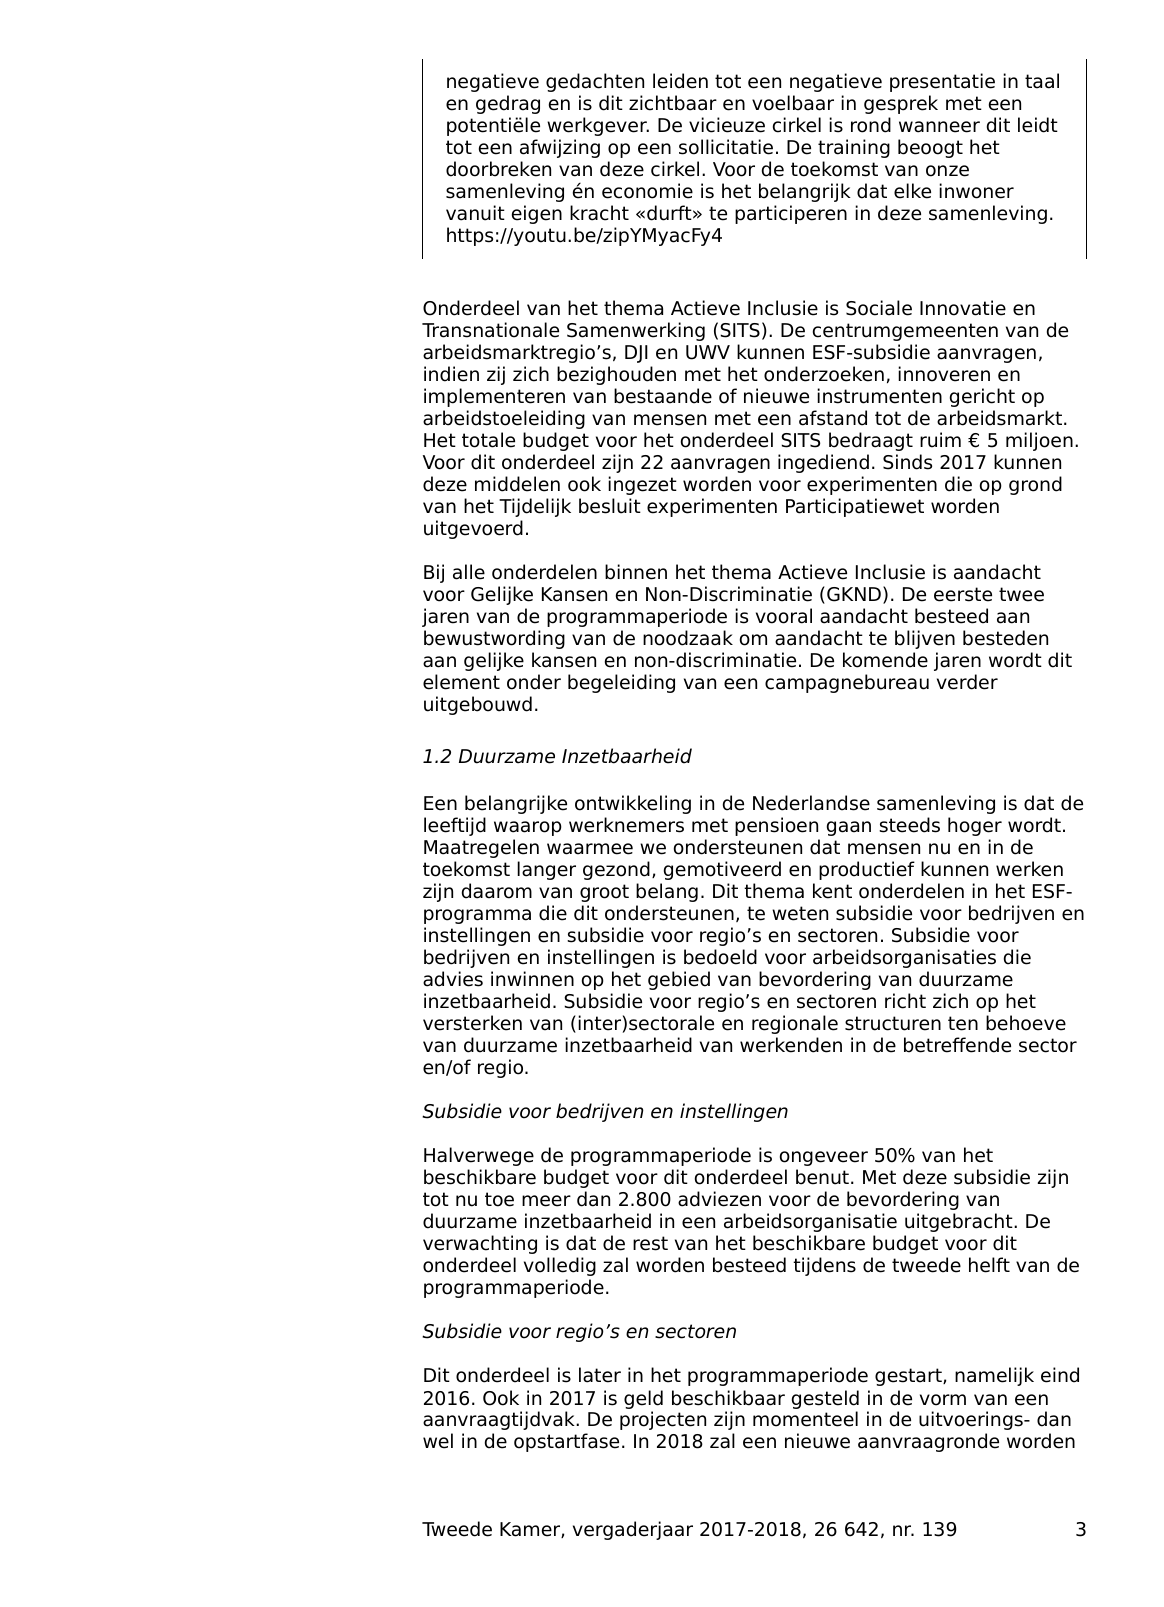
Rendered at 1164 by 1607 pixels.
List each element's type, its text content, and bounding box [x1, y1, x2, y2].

subtitle 1.2 Duurzame Inzetbaarheid [422, 746, 1087, 768]
table_header negatieve gedachten leiden tot een negatieve presentatie in taal en gedrag en is dit zichtbaar en voelbaar in gesprek met een potentiële werkgever. De vicieuze cirkel is rond wanneer dit leidt tot een afwijzing op een sollicitatie. De training beoogt het doorbreken van deze cirkel. Voor de toekomst van onze samenleving én economie is het belangrijk dat elke inwoner vanuit eigen kracht «durft» te participeren in deze samenleving. https://youtu.be/zipYMyacFy4 [423, 59, 1086, 258]
subtitle Subsidie voor bedrijven en instellingen [422, 1101, 1087, 1123]
text Een belangrijke ontwikkeling in de Nederlandse samenleving is dat de leeftijd waarop werknemers met pensioen gaan steeds hoger wordt. Maatregelen waarmee we ondersteunen dat mensen nu en in de toekomst langer gezond, gemotiveerd en productief kunnen werken zijn daarom van groot belang. Dit thema kent onderdelen in het ESF-programma die dit ondersteunen, te weten subsidie voor bedrijven en instellingen en subsidie voor regio’s en sectoren. Subsidie voor bedrijven en instellingen is bedoeld voor arbeidsorganisaties die advies inwinnen op het gebied van bevordering van duurzame inzetbaarheid. Subsidie voor regio’s en sectoren richt zich op het versterken van (inter)sectorale en regionale structuren ten behoeve van duurzame inzetbaarheid van werkenden in de betreffende sector en/of regio. [422, 793, 1087, 1079]
text Bij alle onderdelen binnen het thema Actieve Inclusie is aandacht voor Gelijke Kansen en Non-Discriminatie (GKND). De eerste twee jaren van de programmaperiode is vooral aandacht besteed aan bewustwording van de noodzaak om aandacht te blijven besteden aan gelijke kansen en non-discriminatie. De komende jaren wordt dit element onder begeleiding van een campagnebureau verder uitgebouwd. [422, 562, 1087, 716]
text Dit onderdeel is later in het programmaperiode gestart, namelijk eind 2016. Ook in 2017 is geld beschikbaar gesteld in de vorm van een aanvraagtijdvak. De projecten zijn momenteel in de uitvoerings- dan wel in de opstartfase. In 2018 zal een nieuwe aanvraagronde worden [422, 1365, 1087, 1453]
text Onderdeel van het thema Actieve Inclusie is Sociale Innovatie en Transnationale Samenwerking (SITS). De centrumgemeenten van de arbeidsmarktregio’s, DJI en UWV kunnen ESF-subsidie aanvragen, indien zij zich bezighouden met het onderzoeken, innoveren en implementeren van bestaande of nieuwe instrumenten gericht op arbeidstoeleiding van mensen met een afstand tot de arbeidsmarkt. Het totale budget voor het onderdeel SITS bedraagt ruim € 5 miljoen. Voor dit onderdeel zijn 22 aanvragen ingediend. Sinds 2017 kunnen deze middelen ook ingezet worden voor experimenten die op grond van het Tijdelijk besluit experimenten Participatiewet worden uitgevoerd. [422, 298, 1087, 540]
text Halverwege de programmaperiode is ongeveer 50% van het beschikbare budget voor dit onderdeel benut. Met deze subsidie zijn tot nu toe meer dan 2.800 adviezen voor de bevordering van duurzame inzetbaarheid in een arbeidsorganisatie uitgebracht. De verwachting is dat de rest van het beschikbare budget voor dit onderdeel volledig zal worden besteed tijdens de tweede helft van de programmaperiode. [422, 1145, 1087, 1299]
subtitle Subsidie voor regio’s en sectoren [422, 1321, 1087, 1343]
